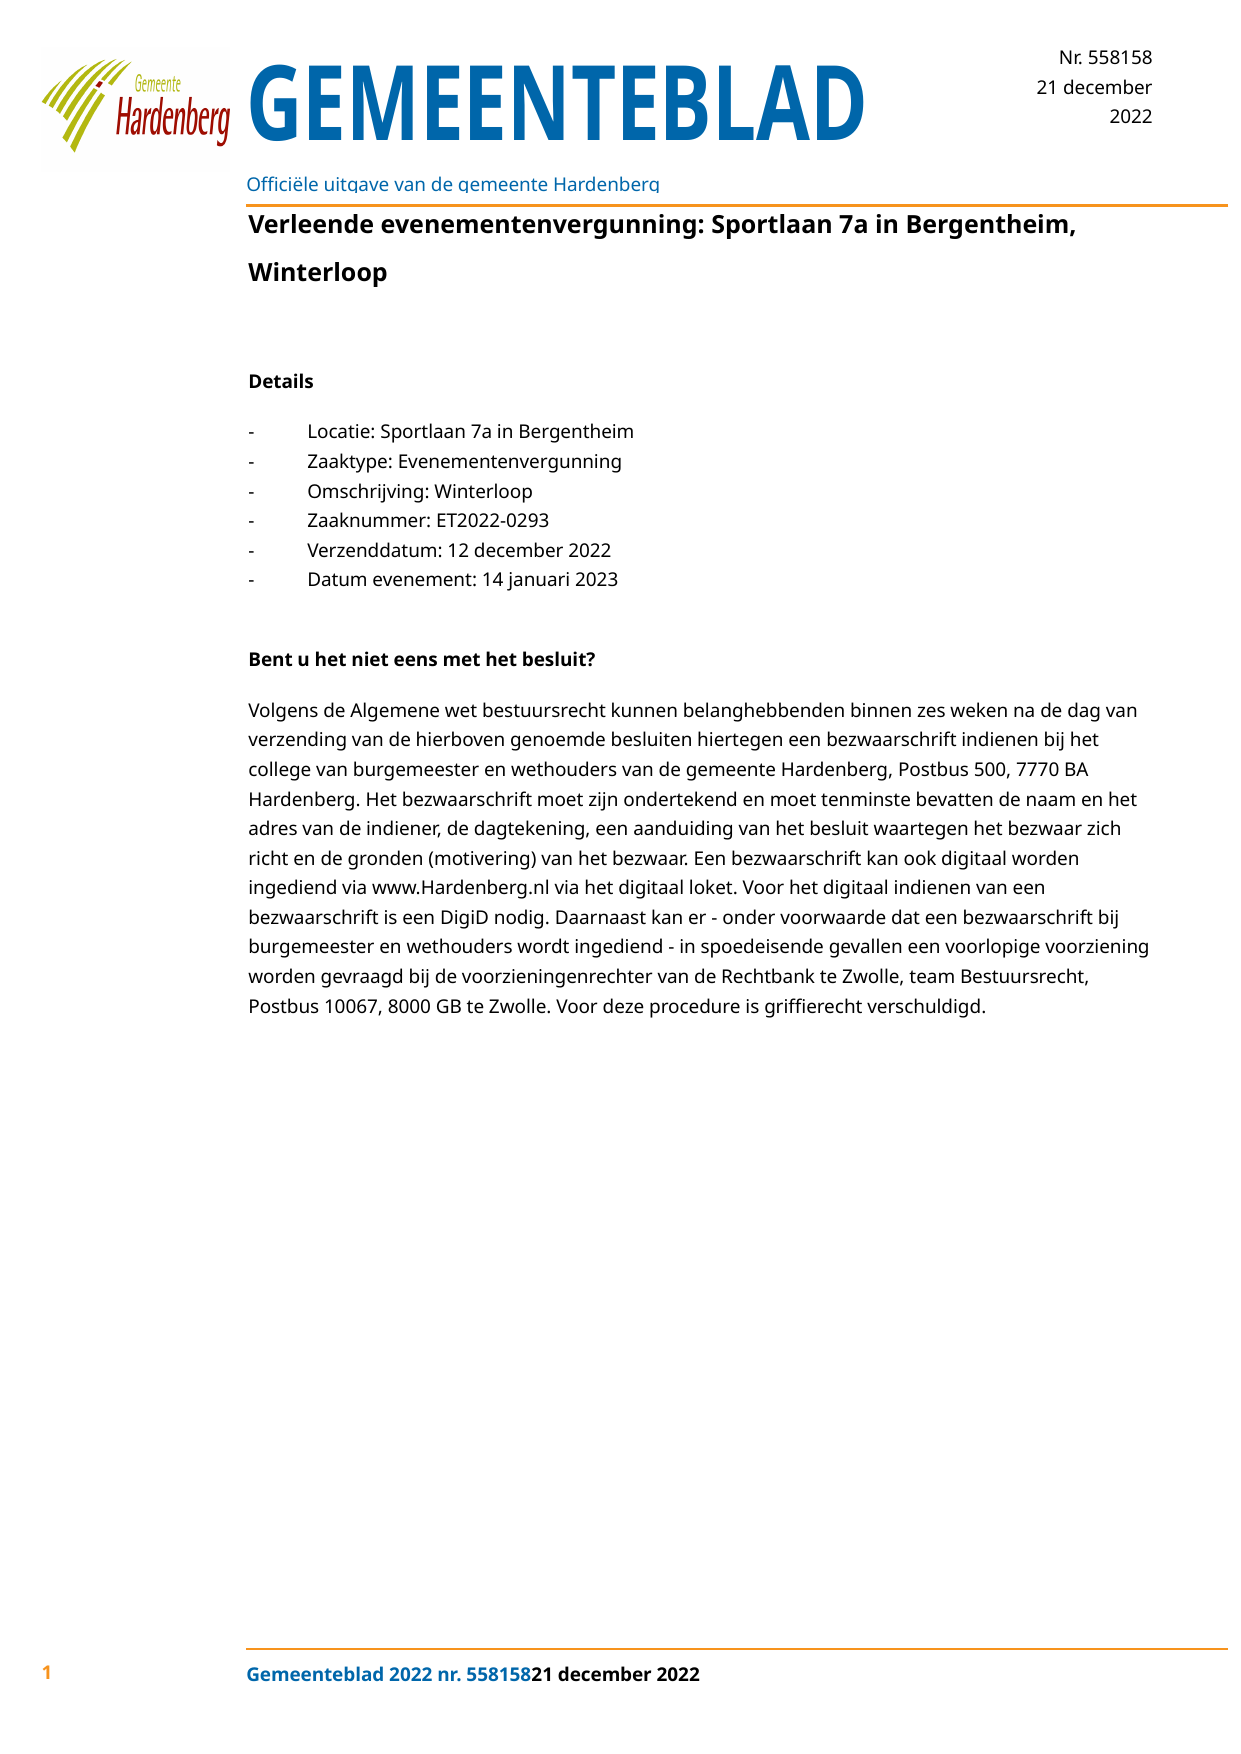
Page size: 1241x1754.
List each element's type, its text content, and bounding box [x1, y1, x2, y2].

text Verleende evenementenvergunning: Sportlaan 7a in Bergentheim, Winterloop [248, 207, 1152, 288]
list Zaaktype: Evenementenvergunning [248, 448, 1152, 474]
picture [41, 47, 231, 172]
list Zaaknummer: ET2022-0293 [248, 507, 1152, 533]
text Bent u het niet eens met het besluit? [248, 647, 1152, 672]
list Datum evenement: 14 januari 2023 [248, 567, 1152, 592]
text Volgens de Algemene wet bestuursrecht kunnen belanghebbenden binnen zes weken na de dag van verzending van de hierboven genoemde besluiten hiertegen een bezwaarschrift indienen bij het college van burgemeester en wethouders van de gemeente Hardenberg, Postbus 500, 7770 BA Hardenberg. Het bezwaarschrift moet zijn ondertekend en moet tenminste bevatten de naam en het adres van de indiener, de dagtekening, een aanduiding van het besluit waartegen het bezwaar zich richt en de gronden (motivering) van het bezwaar. Een bezwaarschrift kan ook digitaal worden ingediend via www.Hardenberg.nl via het digitaal loket. Voor het digitaal indienen van een bezwaarschrift is een DigiD nodig. Daarnaast kan er - onder voorwaarde dat een bezwaarschrift bij burgemeester en wethouders wordt ingediend - in spoedeisende gevallen een voorlopige voorziening worden gevraagd bij de voorzieningenrechter van de Rechtbank te Zwolle, team Bestuursrecht, Postbus 10067, 8000 GB te Zwolle. Voor deze procedure is griffierecht verschuldigd. [248, 697, 1152, 1019]
list Omschrijving: Winterloop [248, 478, 1152, 504]
list Verzenddatum: 12 december 2022 [248, 537, 1152, 563]
text Details [248, 368, 1152, 394]
list Locatie: Sportlaan 7a in Bergentheim [248, 419, 1152, 444]
